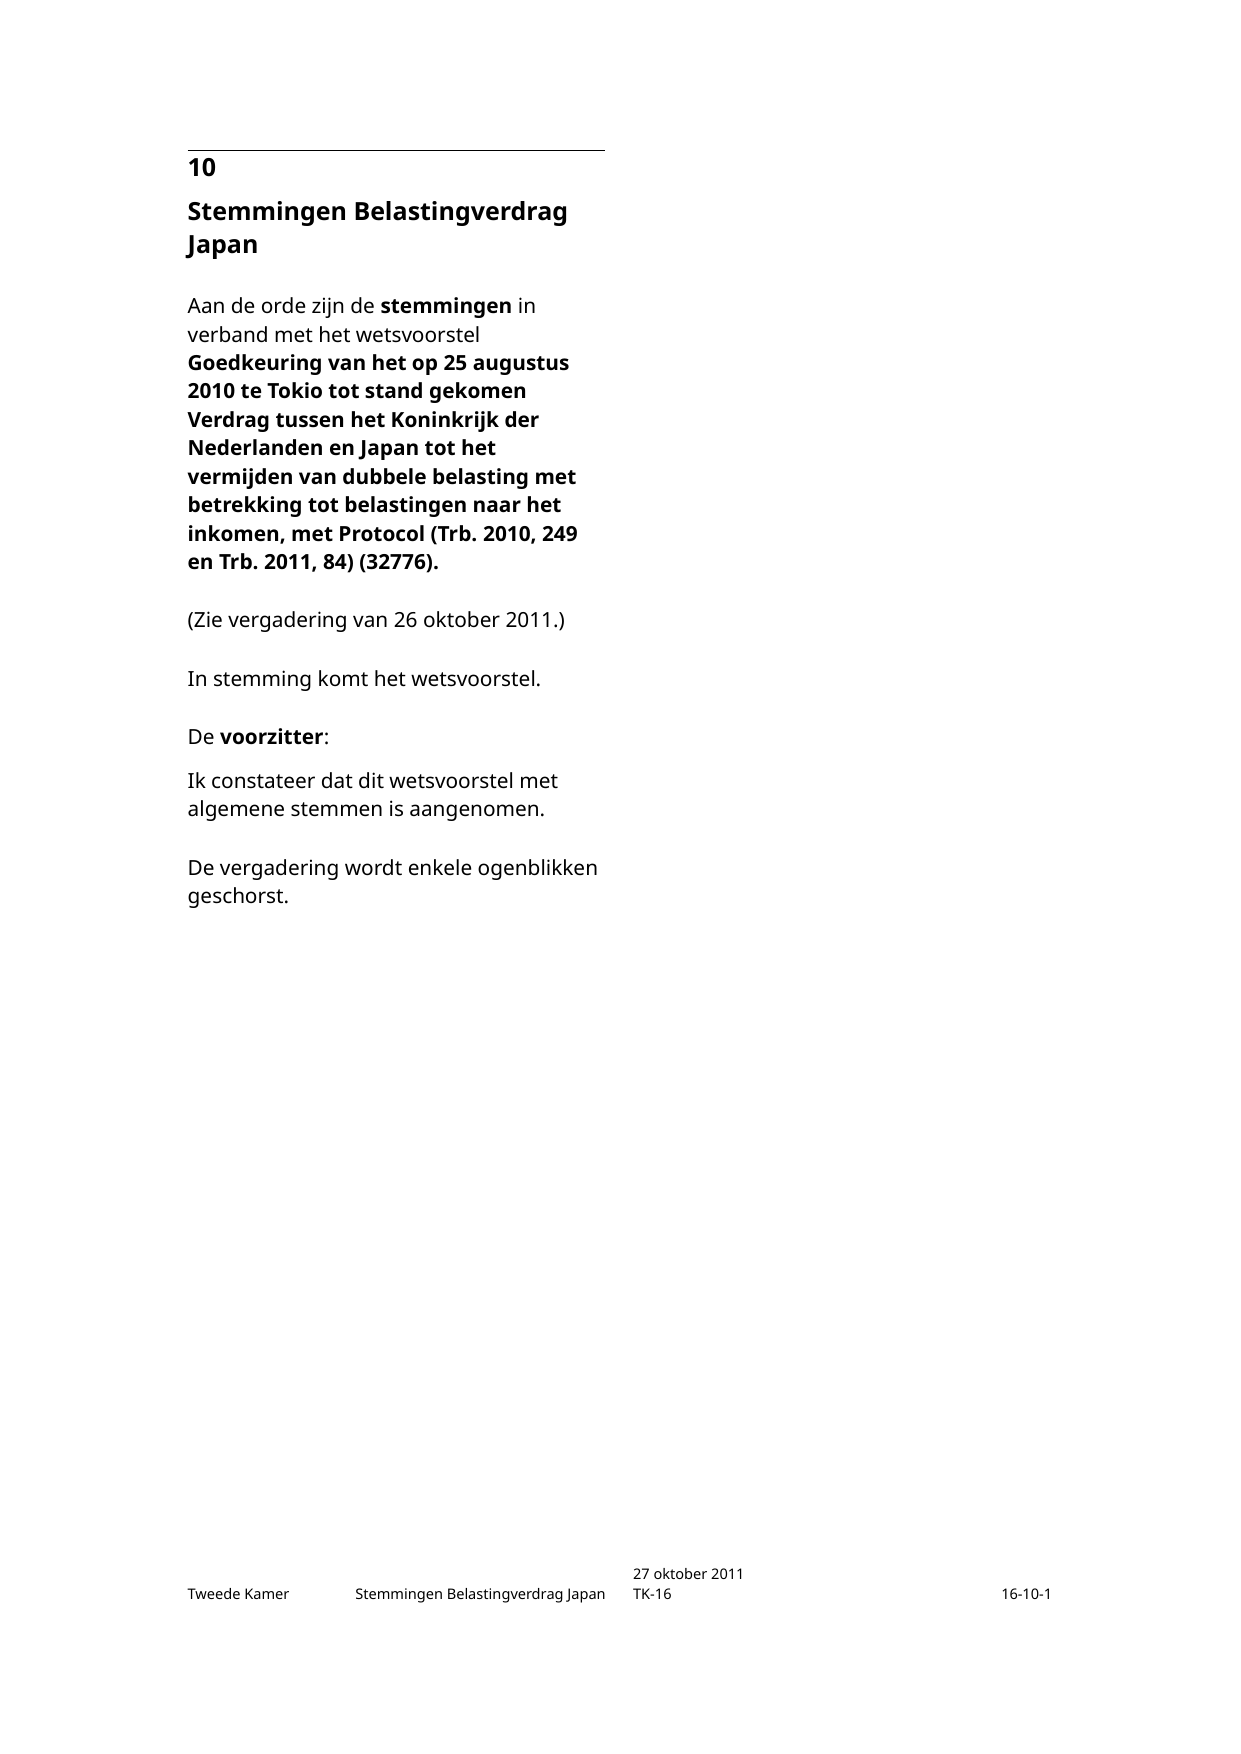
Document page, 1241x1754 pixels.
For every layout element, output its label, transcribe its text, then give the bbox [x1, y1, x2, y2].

text 10 [187, 151, 605, 184]
text Aan de orde zijn de stemmingen in verband met het wetsvoorstel Goedkeuring van het op 25 augustus 2010 te Tokio tot stand gekomen Verdrag tussen het Koninkrijk der Nederlanden en Japan tot het vermijden van dubbele belasting met betrekking tot belastingen naar het inkomen, met Protocol (Trb. 2010, 249 en Trb. 2011, 84) (32776). [187, 291, 605, 576]
text De voorzitter: [187, 722, 605, 751]
text De vergadering wordt enkele ogenblikken geschorst. [187, 853, 605, 910]
text (Zie vergadering van 26 oktober 2011.) [187, 606, 605, 634]
text Ik constateer dat dit wetsvoorstel met algemene stemmen is aangenomen. [187, 766, 605, 823]
text Stemmingen Belastingverdrag Japan [187, 193, 605, 261]
text In stemming komt het wetsvoorstel. [187, 664, 605, 692]
